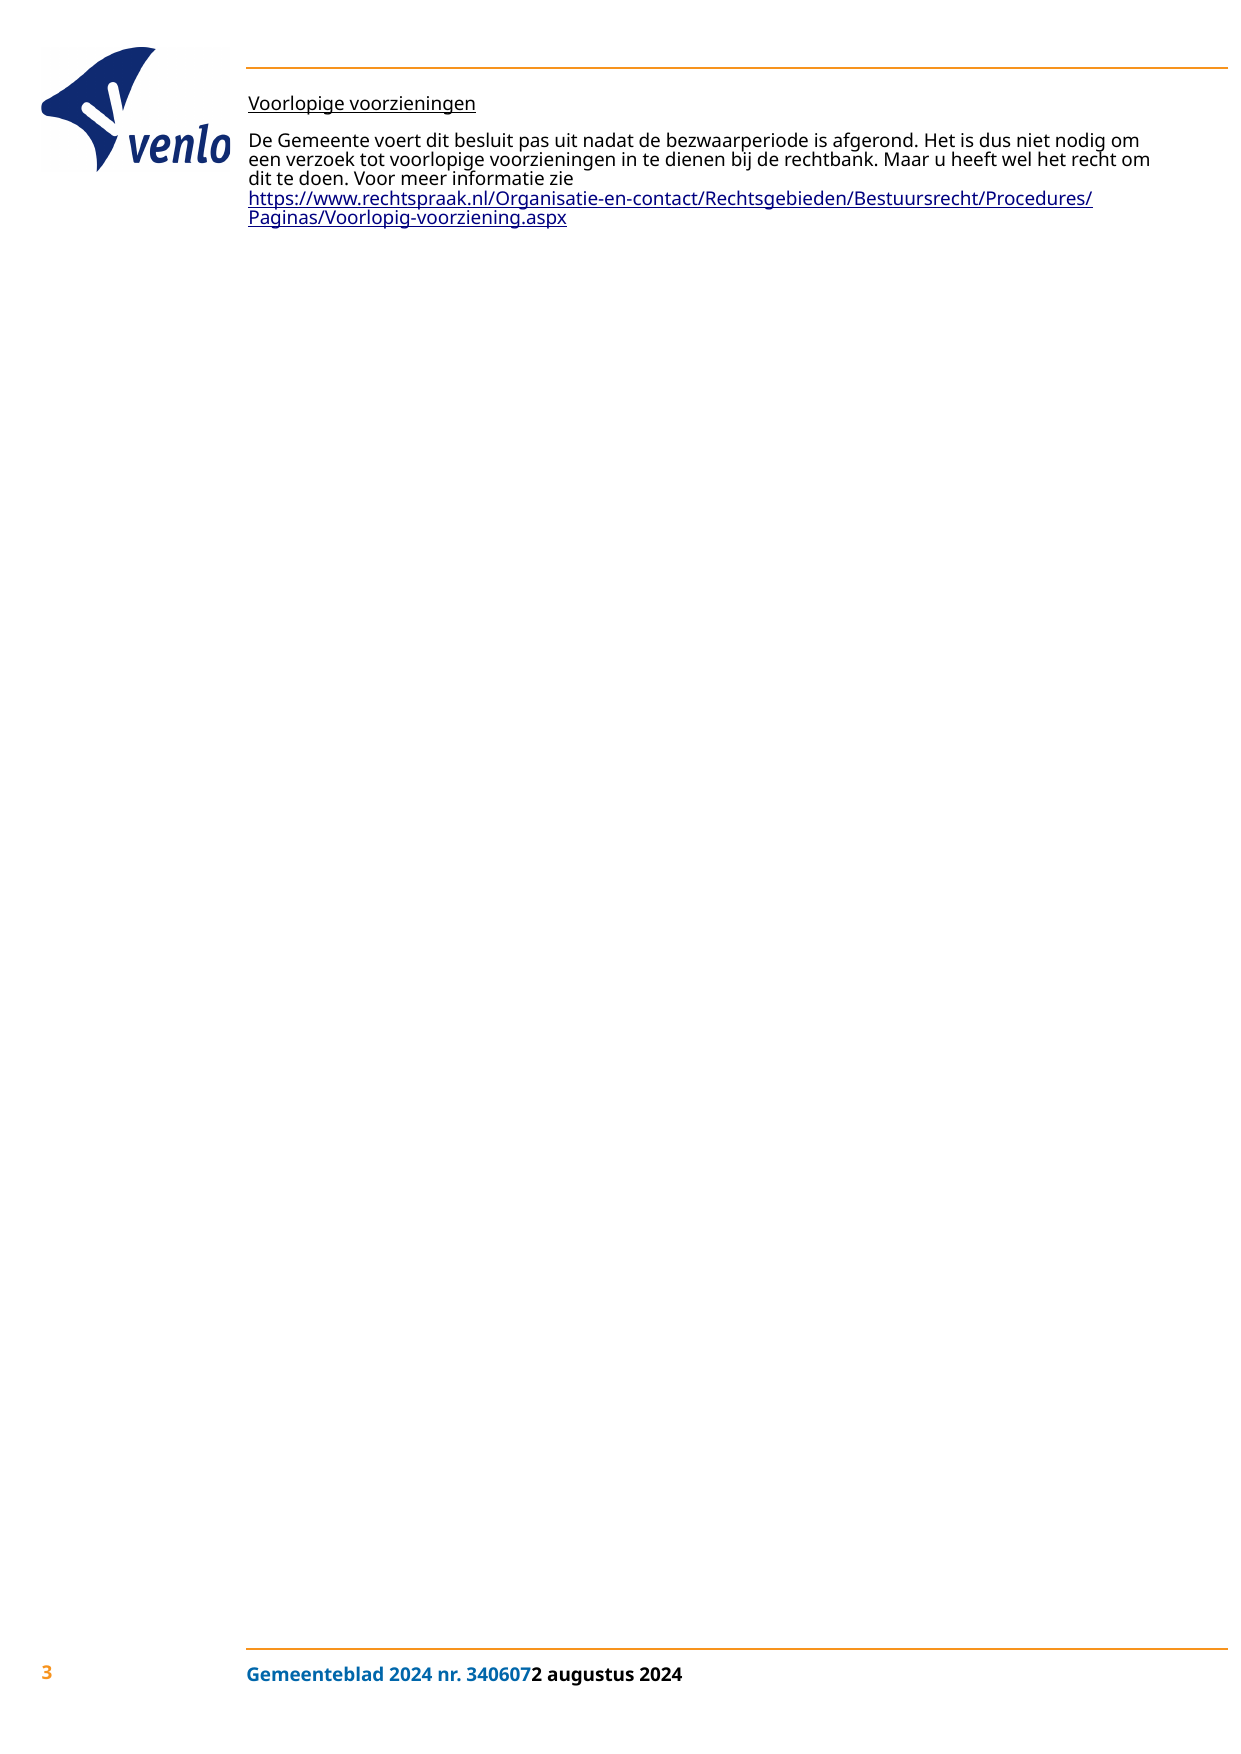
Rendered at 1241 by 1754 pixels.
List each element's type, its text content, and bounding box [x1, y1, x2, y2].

text De Gemeente voert dit besluit pas uit nadat de bezwaarperiode is afgerond. Het is dus niet nodig om een verzoek tot voorlopige voorzieningen in te dienen bij de rechtbank. Maar u heeft wel het recht om dit te doen. Voor meer informatie zie https://www.rechtspraak.nl/Organisatie-en-contact/Rechtsgebieden/Bestuursrecht/Procedures/Paginas/Voorlopig-voorziening.aspx [248, 132, 1152, 228]
text Voorlopige voorzieningen [248, 95, 1152, 114]
picture [41, 47, 231, 172]
